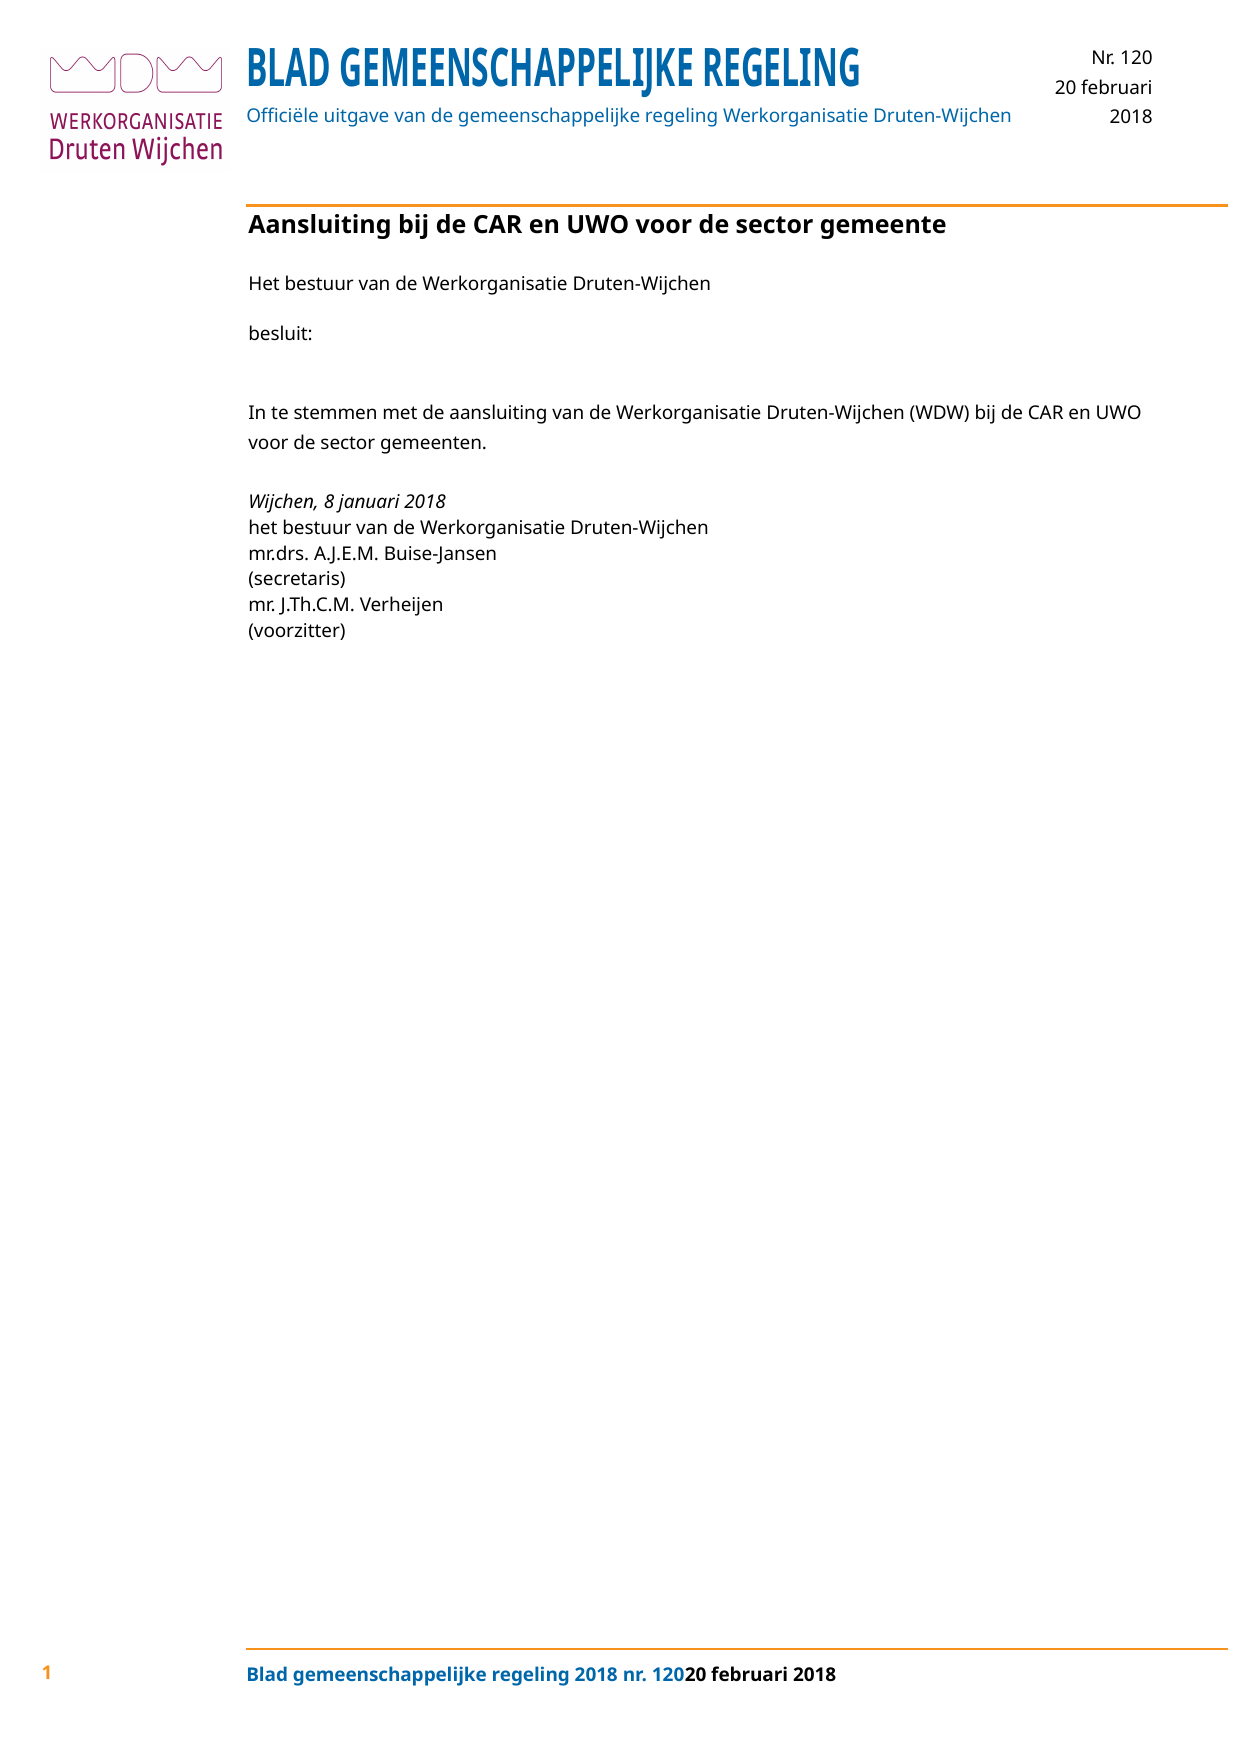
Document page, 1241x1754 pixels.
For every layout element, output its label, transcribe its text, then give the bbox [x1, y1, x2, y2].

text mr.drs. A.J.E.M. Buise-Jansen [248, 540, 1152, 565]
text (secretaris) [248, 565, 1152, 591]
text Het bestuur van de Werkorganisatie Druten-Wijchen [248, 270, 1152, 296]
picture [41, 47, 231, 172]
text het bestuur van de Werkorganisatie Druten-Wijchen [248, 514, 1152, 540]
text Aansluiting bij de CAR en UWO voor de sector gemeente [248, 207, 1152, 241]
text mr. J.Th.C.M. Verheijen [248, 591, 1152, 617]
text besluit: [248, 321, 1152, 346]
text In te stemmen met de aansluiting van de Werkorganisatie Druten-Wijchen (WDW) bij de CAR en UWO voor de sector gemeenten. [248, 399, 1152, 455]
text (voorzitter) [248, 617, 1152, 643]
text Wijchen, 8 januari 2018 [248, 488, 1152, 514]
